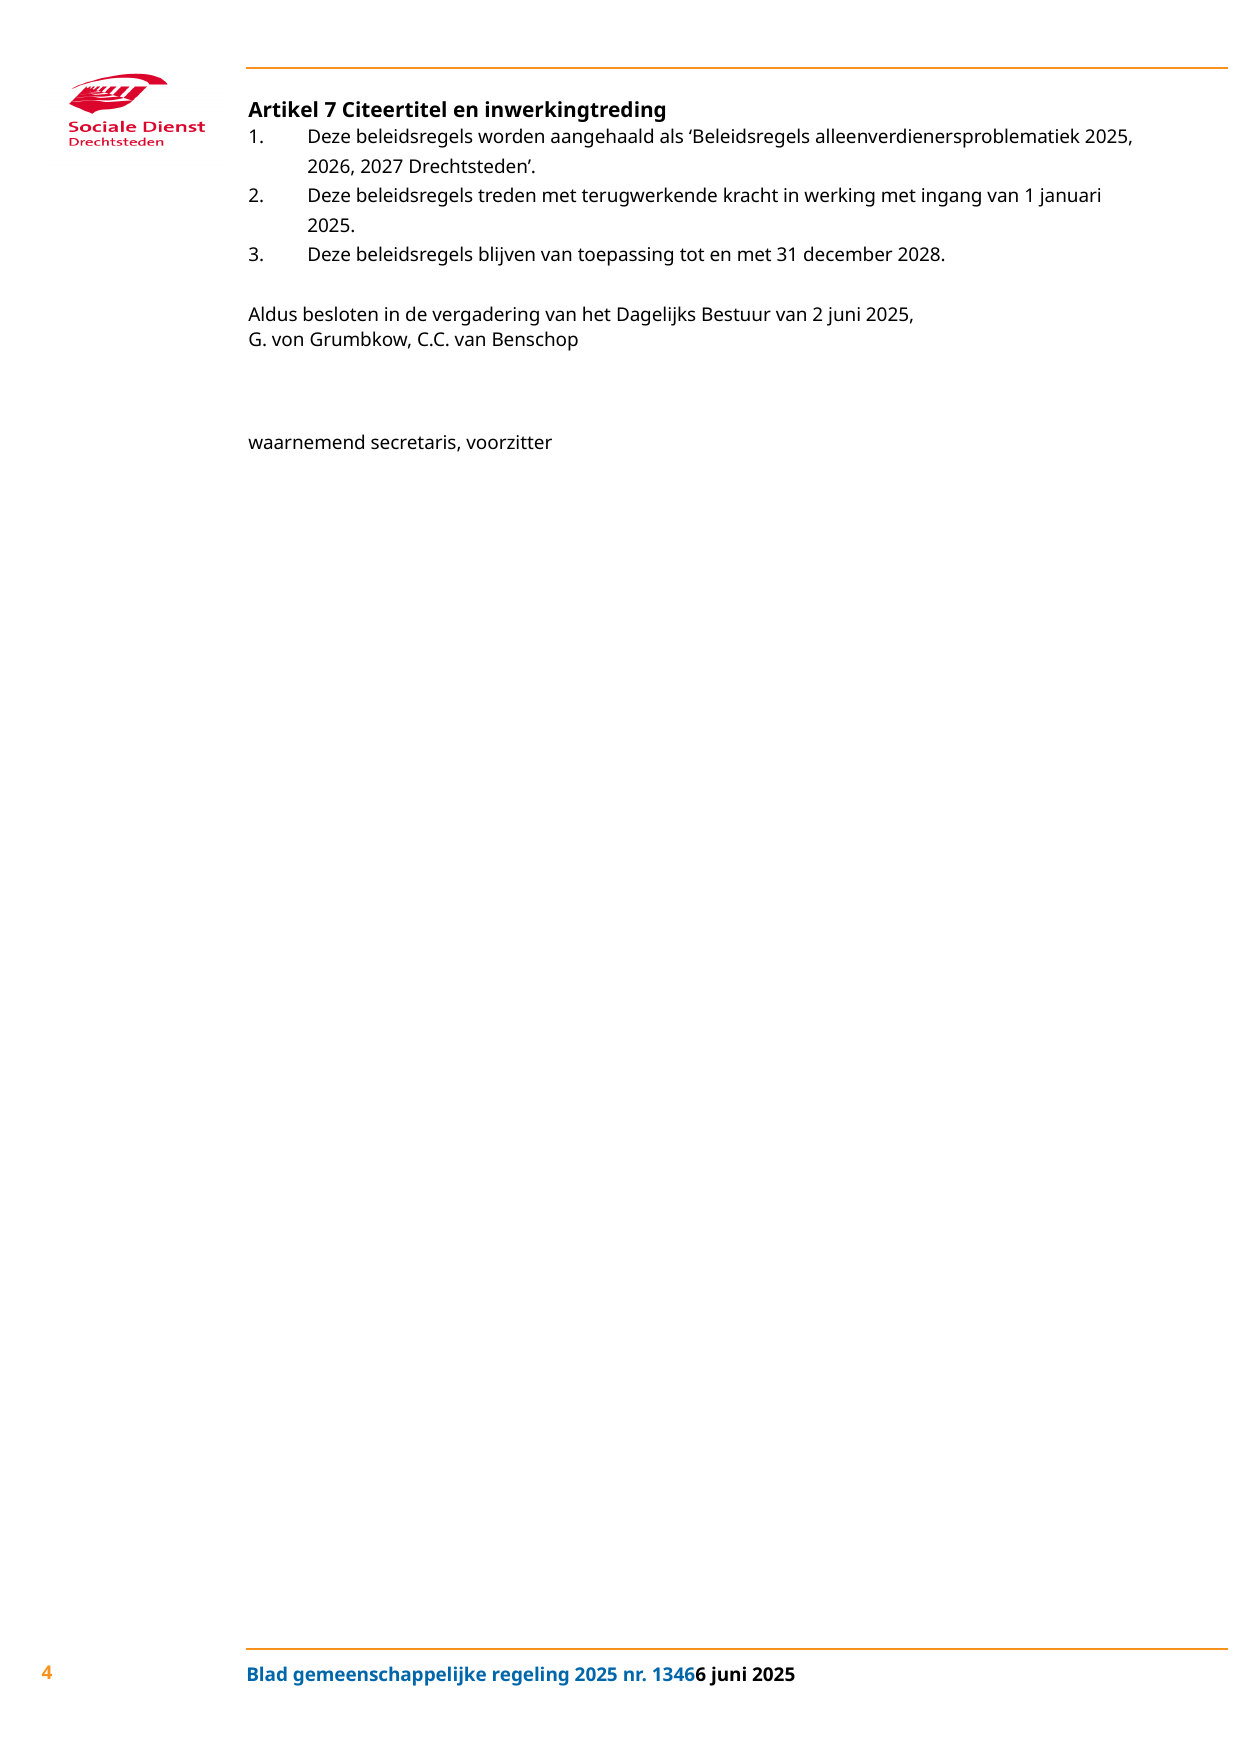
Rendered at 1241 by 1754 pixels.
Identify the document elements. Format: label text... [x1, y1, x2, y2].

text waarnemend secretaris, voorzitter [248, 429, 1152, 455]
text G. von Grumbkow, C.C. van Benschop [248, 326, 1152, 352]
list Deze beleidsregels worden aangehaald als ‘Beleidsregels alleenverdienersproblematiek 2025, 2026, 2027 Drechtsteden’. [248, 123, 1152, 178]
list Deze beleidsregels treden met terugwerkende kracht in werking met ingang van 1 januari 2025. [248, 182, 1152, 238]
text Artikel 7 Citeertitel en inwerkingtreding [248, 95, 1152, 123]
picture [41, 47, 231, 172]
text Aldus besloten in de vergadering van het Dagelijks Bestuur van 2 juni 2025, [248, 301, 1152, 326]
list Deze beleidsregels blijven van toepassing tot en met 31 december 2028. [248, 242, 1152, 267]
